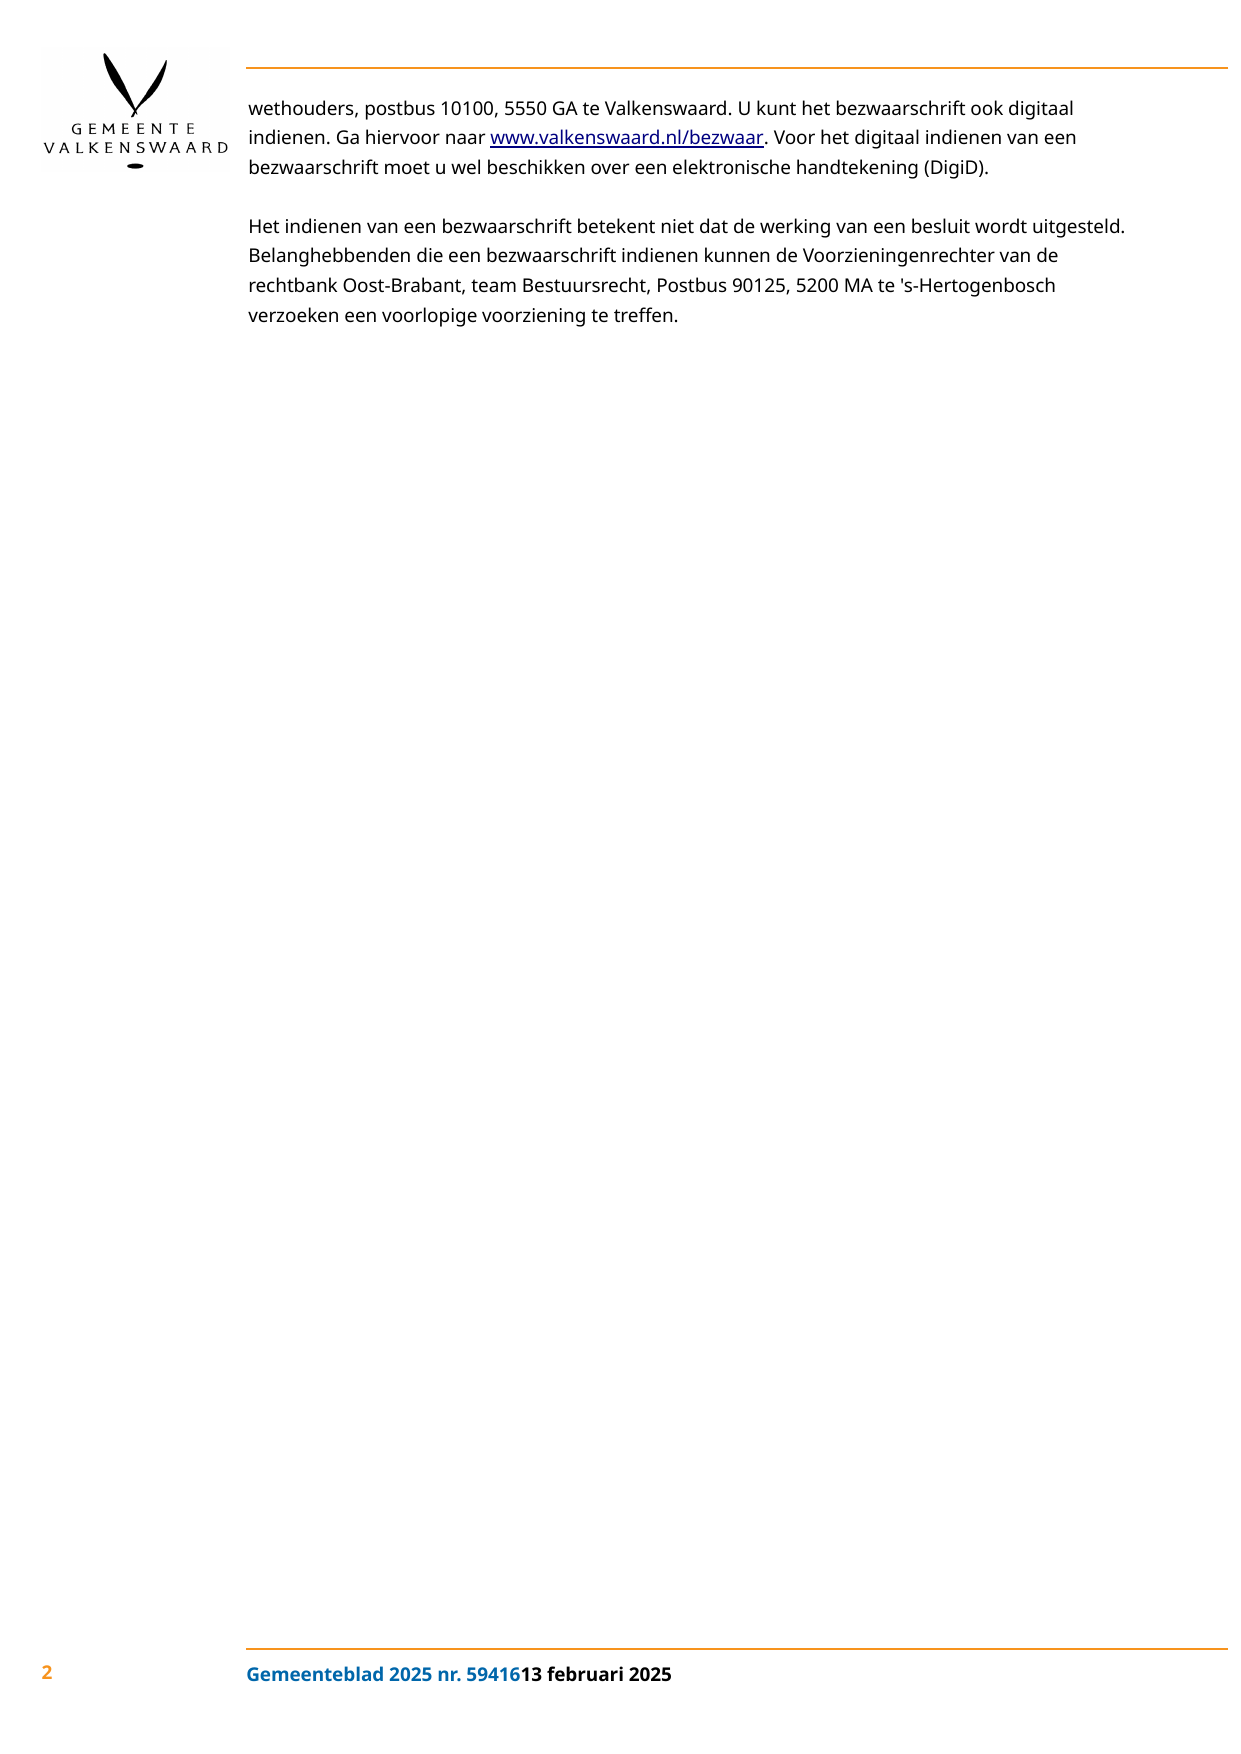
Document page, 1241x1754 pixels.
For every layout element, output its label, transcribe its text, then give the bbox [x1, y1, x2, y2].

picture [41, 47, 231, 172]
text Het indienen van een bezwaarschrift betekent niet dat de werking van een besluit wordt uitgesteld. Belanghebbenden die een bezwaarschrift indienen kunnen de Voorzieningenrechter van de rechtbank Oost-Brabant, team Bestuursrecht, Postbus 90125, 5200 MA te 's-Hertogenbosch verzoeken een voorlopige voorziening te treffen. [248, 213, 1152, 328]
text wethouders, postbus 10100, 5550 GA te Valkenswaard. U kunt het bezwaarschrift ook digitaal indienen. Ga hiervoor naar www.valkenswaard.nl/bezwaar. Voor het digitaal indienen van een bezwaarschrift moet u wel beschikken over een elektronische handtekening (DigiD). [248, 95, 1152, 180]
